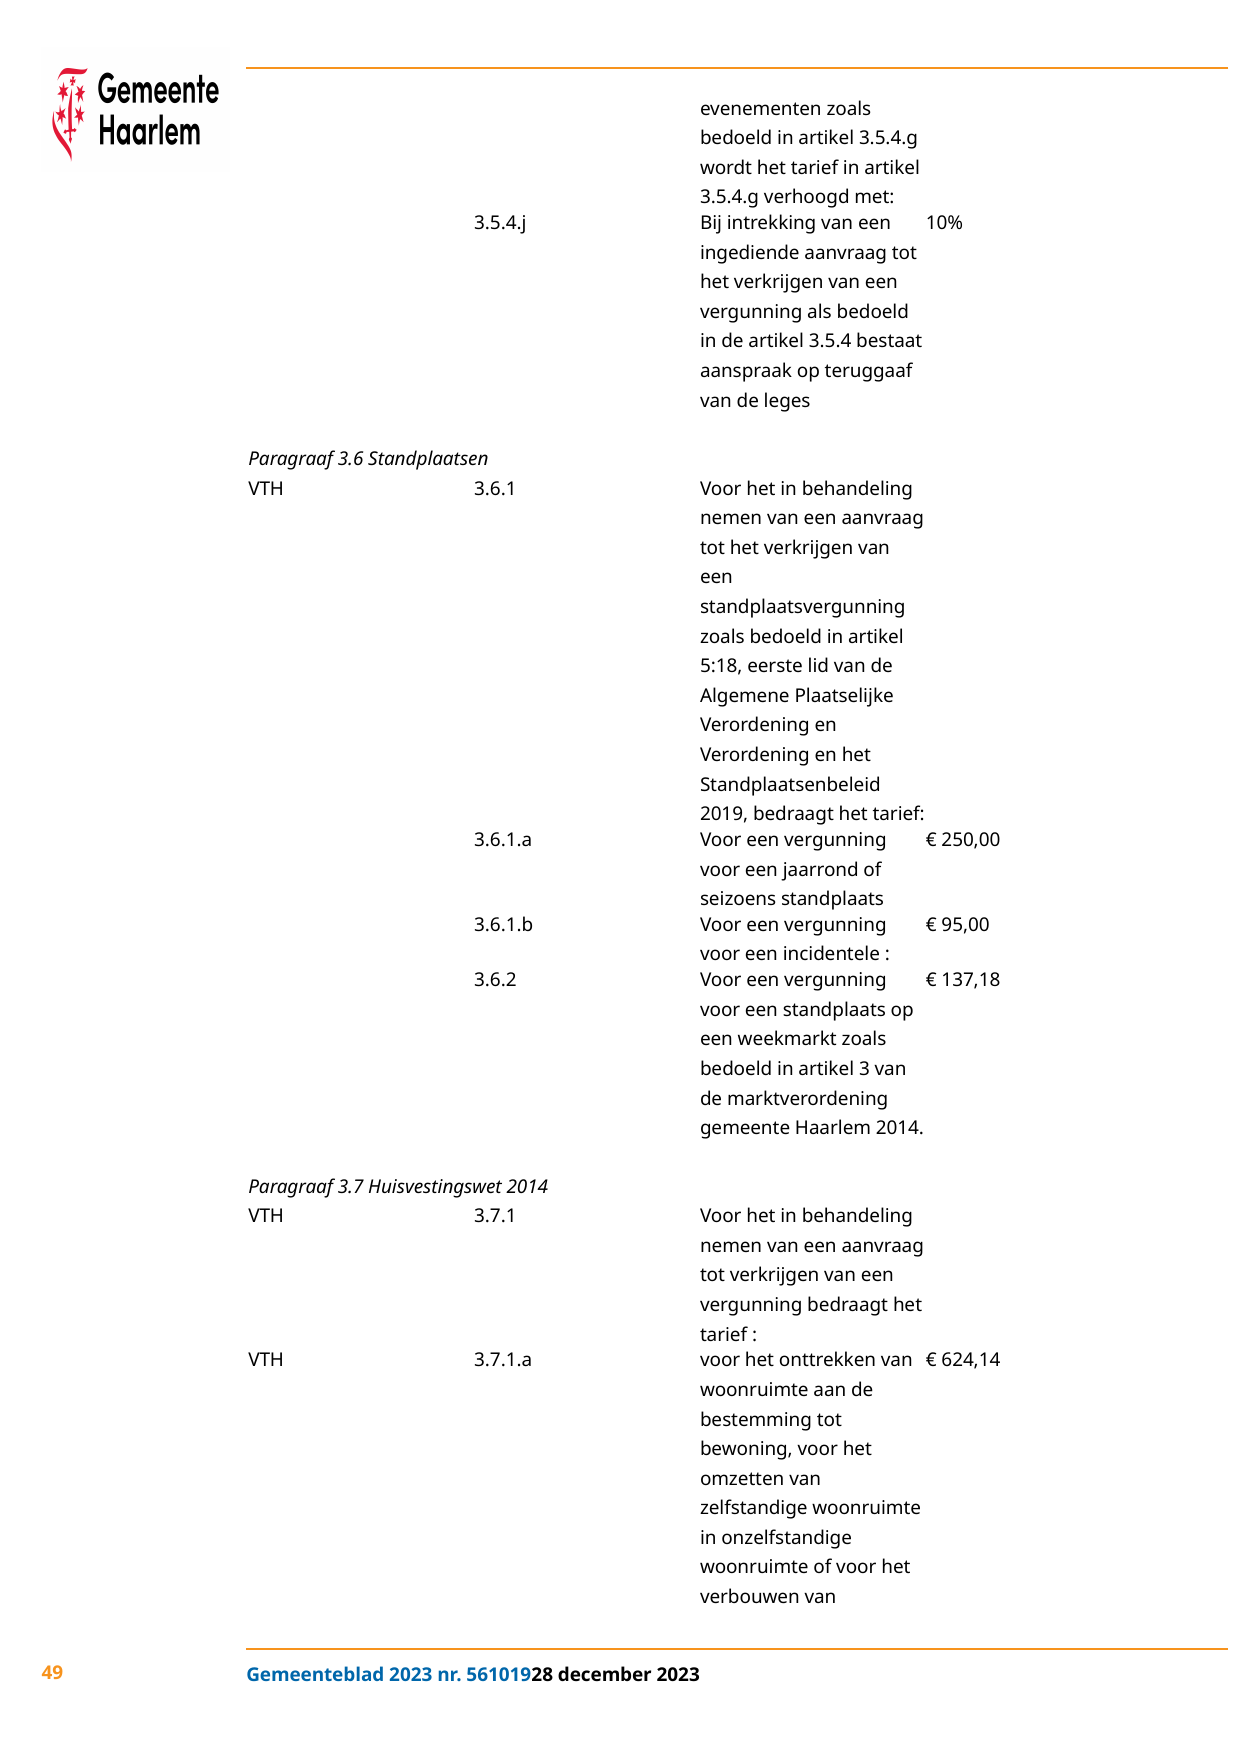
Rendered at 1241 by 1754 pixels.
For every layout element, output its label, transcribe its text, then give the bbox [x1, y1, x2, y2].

table_cell € 137,18 [926, 966, 1152, 1140]
table_header Voor het in behandeling nemen van een aanvraag tot verkrijgen van een vergunning bedraagt het tarief : [700, 1203, 926, 1347]
table_header 3.6.1 [474, 475, 700, 826]
table_header VTH [248, 1203, 474, 1347]
table_cell 10% [926, 209, 1152, 412]
table_cell € 624,14 [926, 1347, 1152, 1609]
text Paragraaf 3.7 Huisvestingswet 2014 [248, 1173, 1152, 1198]
table_cell voor het onttrekken van woonruimte aan de bestemming tot bewoning, voor het omzetten van zelfstandige woonruimte in onzelfstandige woonruimte of voor het verbouwen van [700, 1347, 926, 1609]
table_cell Voor een vergunning voor een incidentele : [700, 911, 926, 966]
table_cell € 95,00 [926, 911, 1152, 966]
table_cell [248, 911, 474, 966]
text Paragraaf 3.6 Standplaatsen [248, 445, 1152, 471]
table_header [926, 475, 1152, 826]
table_header VTH [248, 475, 474, 826]
table_cell 3.7.1.a [474, 1347, 700, 1609]
table_cell [248, 209, 474, 412]
table_cell [248, 95, 474, 209]
table_header Voor het in behandeling nemen van een aanvraag tot het verkrijgen van een standplaatsvergunning zoals bedoeld in artikel 5:18, eerste lid van de Algemene Plaatselijke Verordening en Verordening en het Standplaatsenbeleid 2019, bedraagt het tarief: [700, 475, 926, 826]
table_cell evenementen zoals bedoeld in artikel 3.5.4.g wordt het tarief in artikel 3.5.4.g verhoogd met: [700, 95, 926, 209]
table_cell 3.6.1.a [474, 826, 700, 911]
table_cell [926, 95, 1152, 209]
table_cell € 250,00 [926, 826, 1152, 911]
table_cell [248, 826, 474, 911]
table_cell 3.6.1.b [474, 911, 700, 966]
table_header 3.7.1 [474, 1203, 700, 1347]
table_cell Voor een vergunning voor een standplaats op een weekmarkt zoals bedoeld in artikel 3 van de marktverordening gemeente Haarlem 2014. [700, 966, 926, 1140]
table_cell 3.6.2 [474, 966, 700, 1140]
table_cell [248, 966, 474, 1140]
table_cell VTH [248, 1347, 474, 1609]
table_cell Bij intrekking van een ingediende aanvraag tot het verkrijgen van een vergunning als bedoeld in de artikel 3.5.4 bestaat aanspraak op teruggaaf van de leges [700, 209, 926, 412]
table_header [926, 1203, 1152, 1347]
table_cell 3.5.4.j [474, 209, 700, 412]
table_cell [474, 95, 700, 209]
table_cell Voor een vergunning voor een jaarrond of seizoens standplaats [700, 826, 926, 911]
picture [41, 47, 231, 172]
